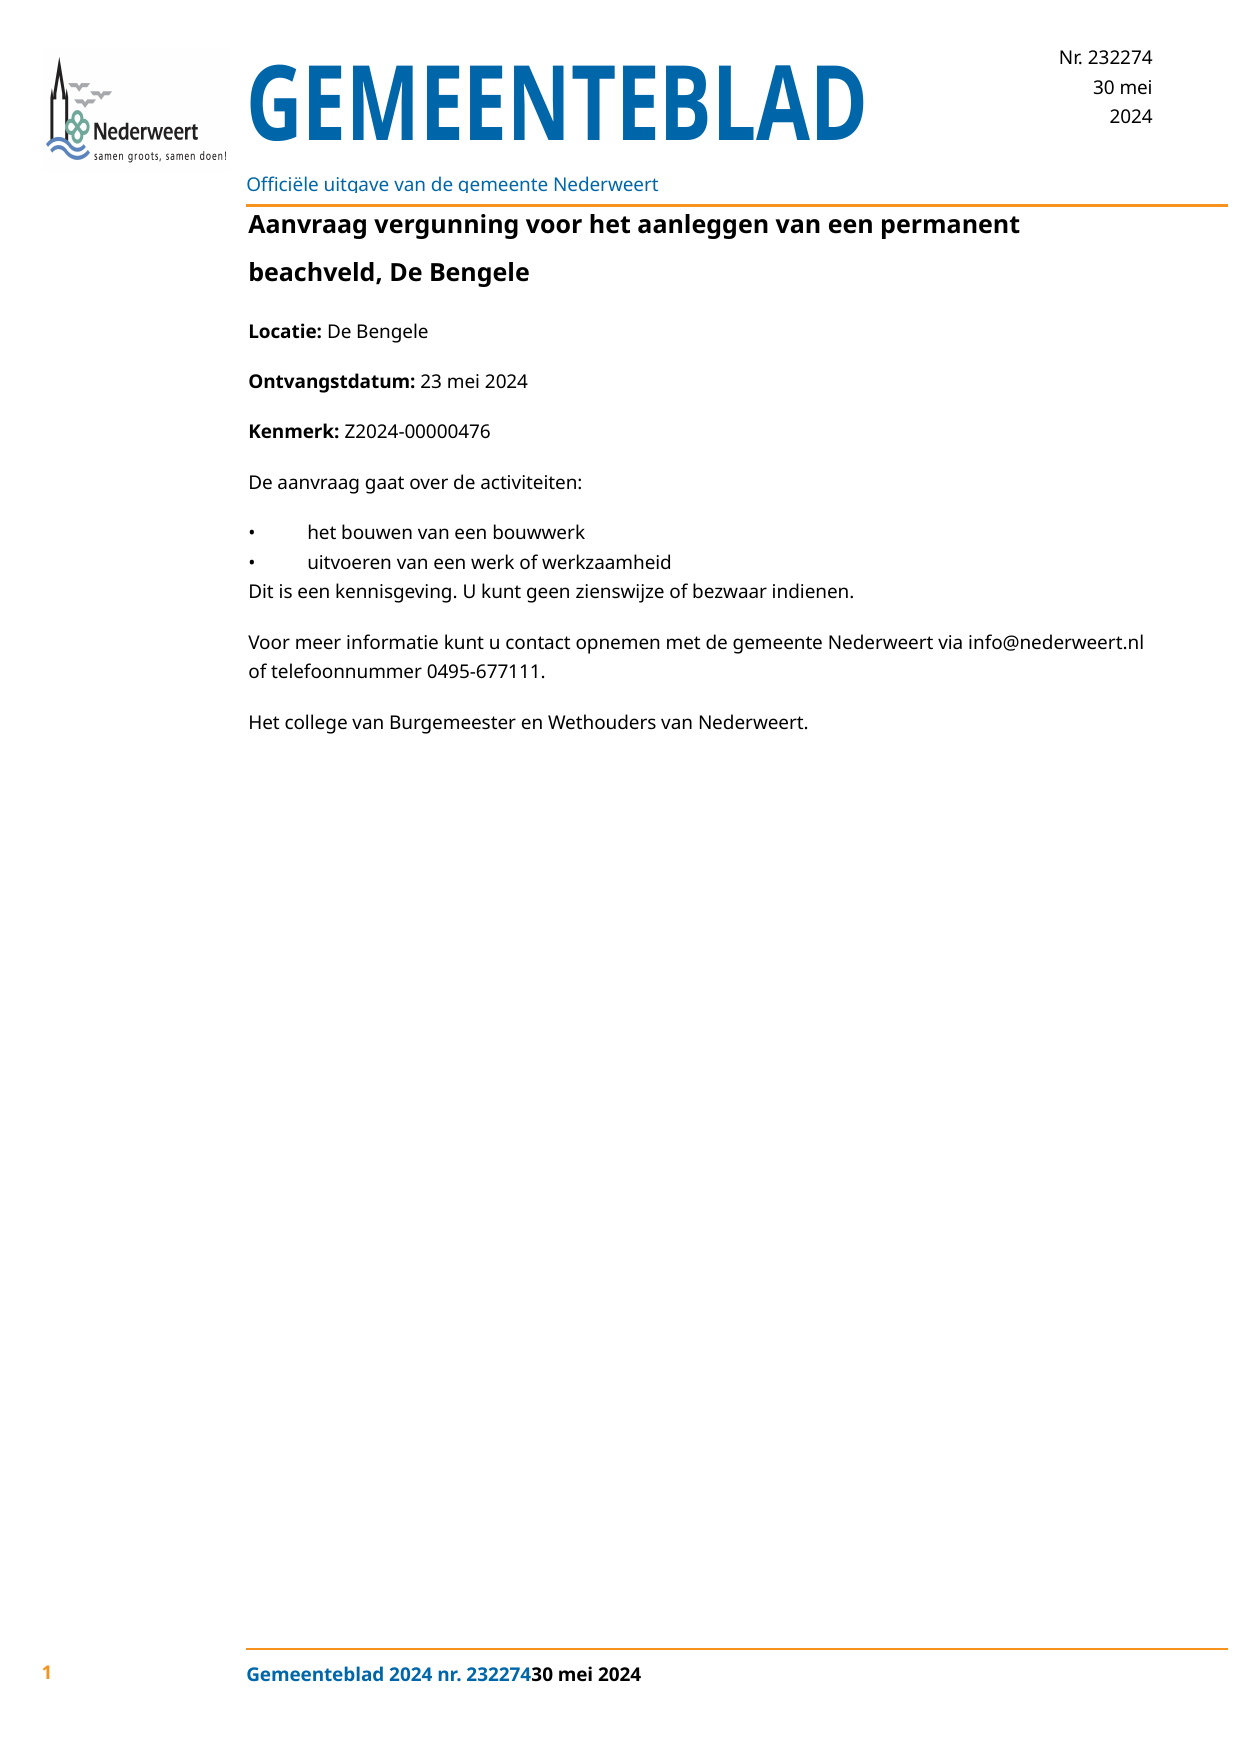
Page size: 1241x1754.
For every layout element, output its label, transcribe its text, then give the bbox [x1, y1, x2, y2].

text Het college van Burgemeester en Wethouders van Nederweert. [248, 709, 1152, 735]
text Ontvangstdatum: 23 mei 2024 [248, 368, 1152, 394]
text Voor meer informatie kunt u contact opnemen met de gemeente Nederweert via info@nederweert.nl of telefoonnummer 0495-677111. [248, 629, 1152, 684]
picture [41, 47, 231, 172]
text Dit is een kennisgeving. U kunt geen zienswijze of bezwaar indienen. [248, 579, 1152, 604]
text Locatie: De Bengele [248, 318, 1152, 344]
text De aanvraag gaat over de activiteiten: [248, 469, 1152, 495]
list uitvoeren van een werk of werkzaamheid [248, 549, 1152, 575]
text Kenmerk: Z2024-00000476 [248, 419, 1152, 444]
list het bouwen van een bouwwerk [248, 519, 1152, 545]
text Aanvraag vergunning voor het aanleggen van een permanent beachveld, De Bengele [248, 207, 1152, 288]
